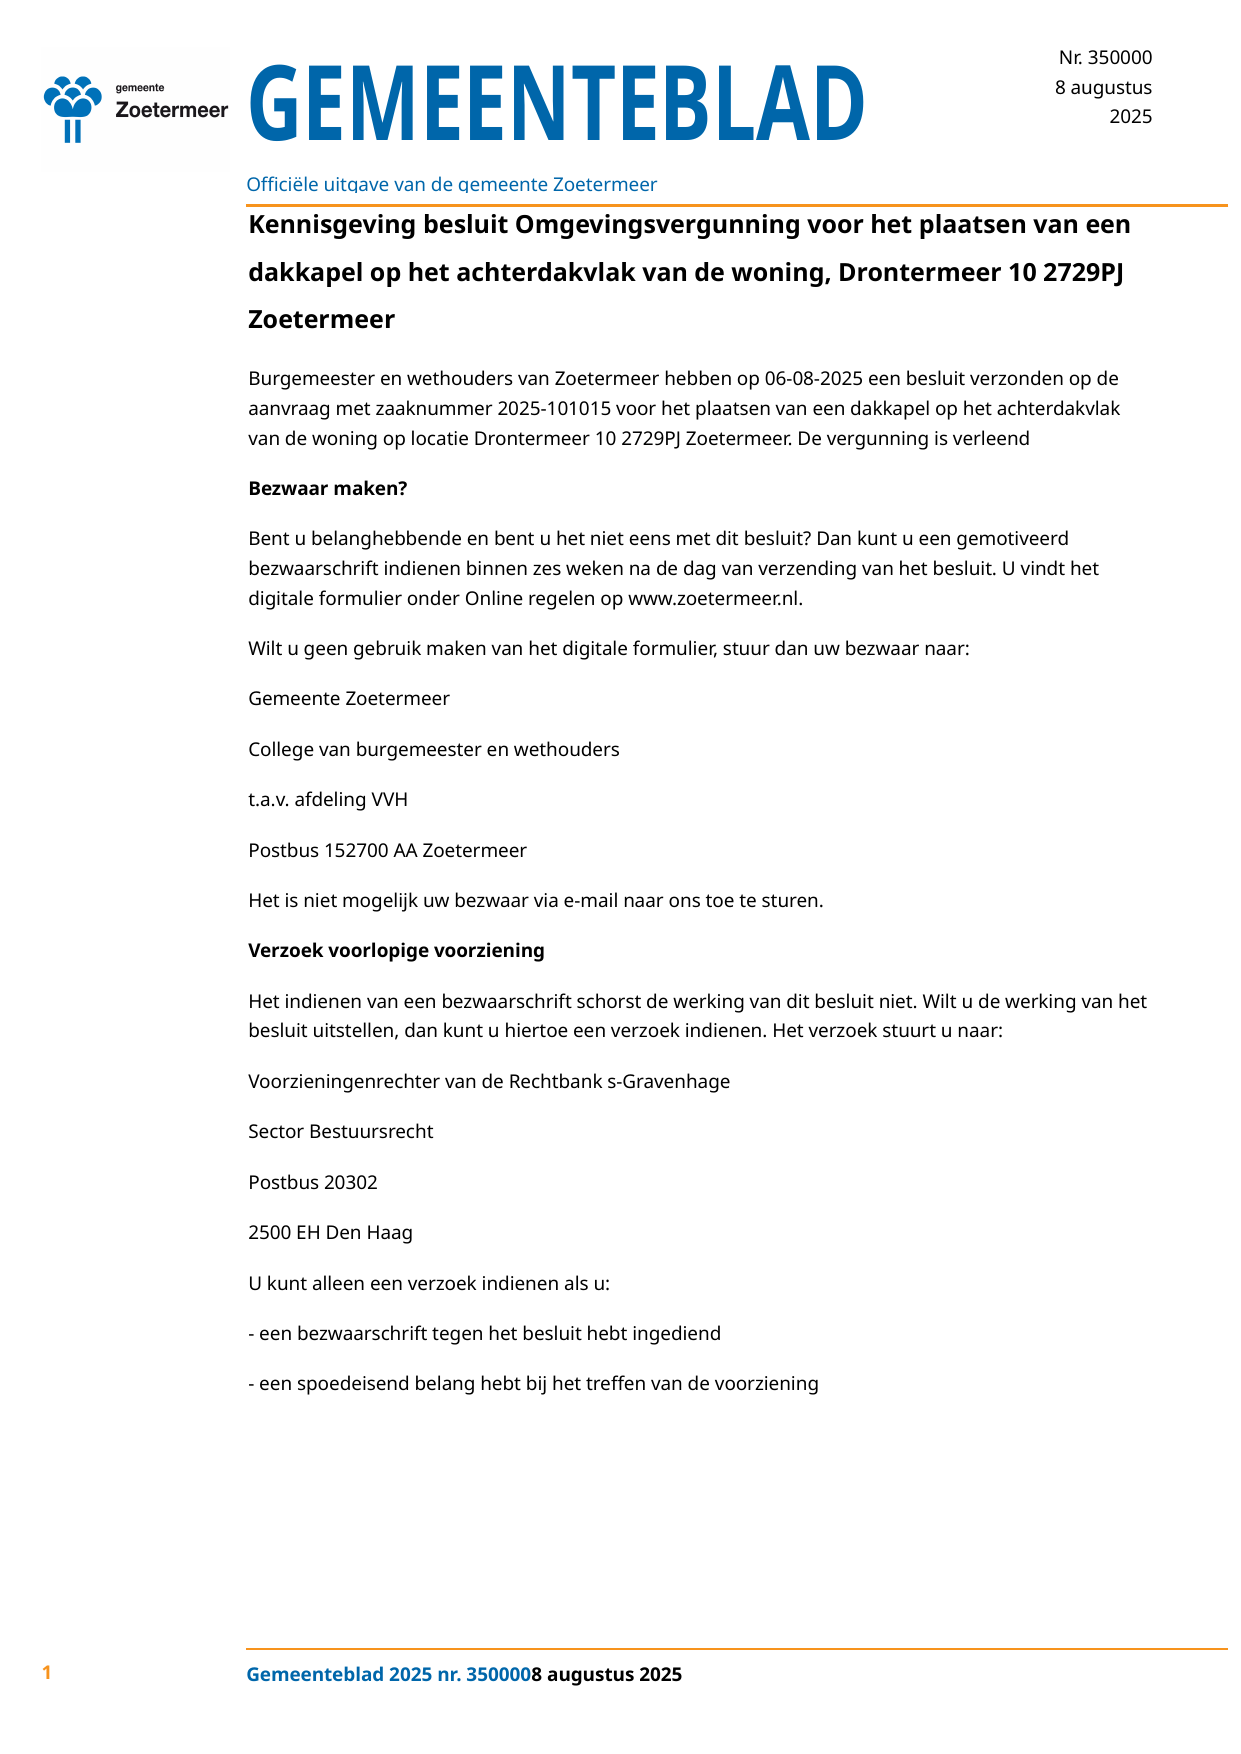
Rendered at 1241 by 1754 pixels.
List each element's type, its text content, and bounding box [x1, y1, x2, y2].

text Bent u belanghebbende en bent u het niet eens met dit besluit? Dan kunt u een gemotiveerd bezwaarschrift indienen binnen zes weken na de dag van verzending van het besluit. U vindt het digitale formulier onder Online regelen op www.zoetermeer.nl. [248, 526, 1152, 610]
text Burgemeester en wethouders van Zoetermeer hebben op 06-08-2025 een besluit verzonden op de aanvraag met zaaknummer 2025-101015 voor het plaatsen van een dakkapel op het achterdakvlak van de woning op locatie Drontermeer 10 2729PJ Zoetermeer. De vergunning is verleend [248, 366, 1152, 450]
text t.a.v. afdeling VVH [248, 786, 1152, 812]
text Sector Bestuursrecht [248, 1118, 1152, 1144]
text Wilt u geen gebruik maken van het digitale formulier, stuur dan uw bezwaar naar: [248, 635, 1152, 661]
text U kunt alleen een verzoek indienen als u: [248, 1270, 1152, 1295]
text Postbus 152700 AA Zoetermeer [248, 837, 1152, 862]
text Het indienen van een bezwaarschrift schorst de werking van dit besluit niet. Wilt u de werking van het besluit uitstellen, dan kunt u hiertoe een verzoek indienen. Het verzoek stuurt u naar: [248, 988, 1152, 1043]
text College van burgemeester en wethouders [248, 736, 1152, 762]
text Voorzieningenrechter van de Rechtbank s-Gravenhage [248, 1068, 1152, 1094]
text Bezwaar maken? [248, 475, 1152, 501]
picture [41, 47, 231, 172]
text - een spoedeisend belang hebt bij het treffen van de voorziening [248, 1371, 1152, 1396]
text Kennisgeving besluit Omgevingsvergunning voor het plaatsen van een dakkapel op het achterdakvlak van de woning, Drontermeer 10 2729PJ Zoetermeer [248, 207, 1152, 336]
text 2500 EH Den Haag [248, 1219, 1152, 1245]
text - een bezwaarschrift tegen het besluit hebt ingediend [248, 1320, 1152, 1346]
text Gemeente Zoetermeer [248, 686, 1152, 711]
text Postbus 20302 [248, 1169, 1152, 1194]
text Het is niet mogelijk uw bezwaar via e-mail naar ons toe te sturen. [248, 887, 1152, 913]
text Verzoek voorlopige voorziening [248, 938, 1152, 963]
